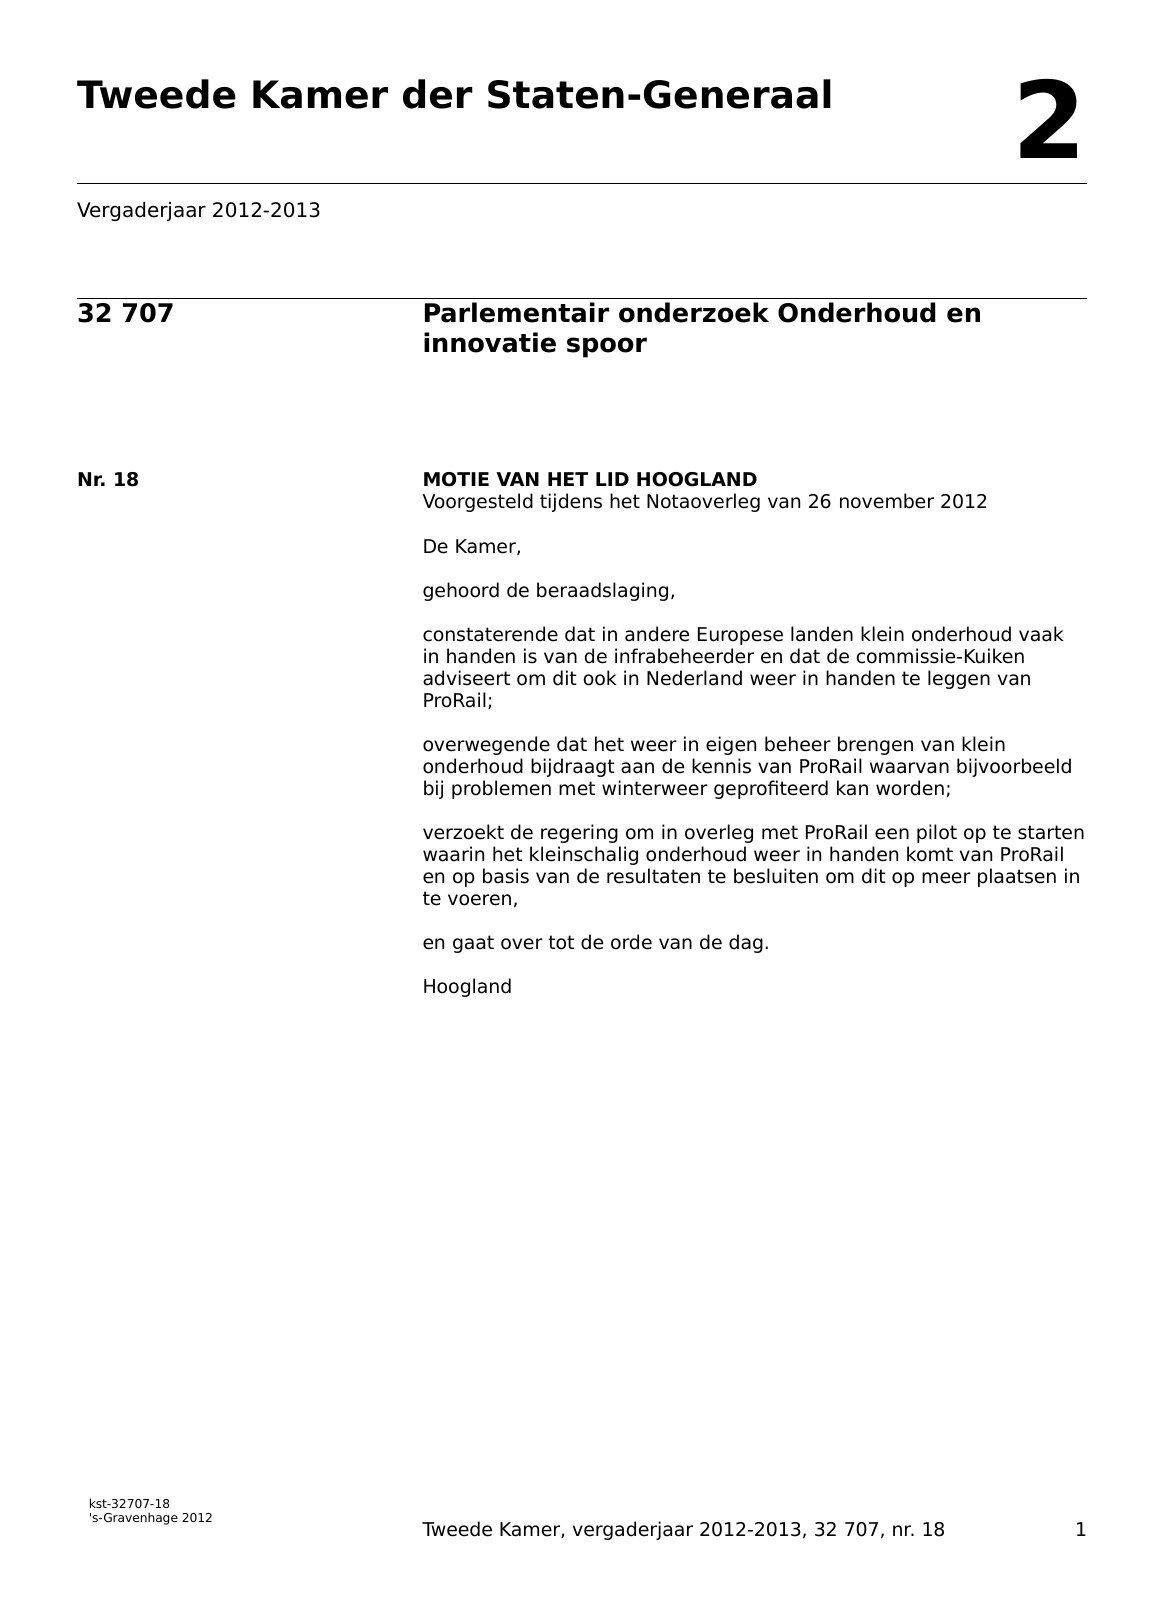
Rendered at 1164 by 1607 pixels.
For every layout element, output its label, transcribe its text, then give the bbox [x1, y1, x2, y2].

text 's-Gravenhage 2012 [88, 1511, 323, 1525]
text en gaat over tot de orde van de dag. [422, 932, 1087, 954]
text gehoord de beraadslaging, [422, 580, 1087, 602]
text overwegende dat het weer in eigen beheer brengen van klein onderhoud bijdraagt aan de kennis van ProRail waarvan bijvoorbeeld bij problemen met winterweer geprofiteerd kan worden; [422, 734, 1087, 800]
text De Kamer, [422, 536, 1087, 557]
text Hoogland [422, 976, 1087, 998]
table_header 2 [886, 59, 1087, 183]
table_header Tweede Kamer der Staten-Generaal [77, 59, 886, 183]
text verzoekt de regering om in overleg met ProRail een pilot op te starten waarin het kleinschalig onderhoud weer in handen komt van ProRail en op basis van de resultaten te besluiten om dit op meer plaatsen in te voeren, [422, 822, 1087, 910]
table_cell Vergaderjaar 2012-2013 [77, 184, 1087, 298]
text constaterende dat in andere Europese landen klein onderhoud vaak in handen is van de infrabeheerder en dat de commissie-Kuiken adviseert om dit ook in Nederland weer in handen te leggen van ProRail; [422, 624, 1087, 712]
text kst-32707-18 [88, 1497, 323, 1511]
subtitle Nr. 18 MOTIE VAN HET LID HOOGLAND [77, 469, 1087, 491]
subtitle 32 707 Parlementair onderzoek Onderhoud en innovatie spoor [77, 299, 1087, 358]
text Voorgesteld tijdens het Notaoverleg van 26 november 2012 [422, 491, 1087, 513]
